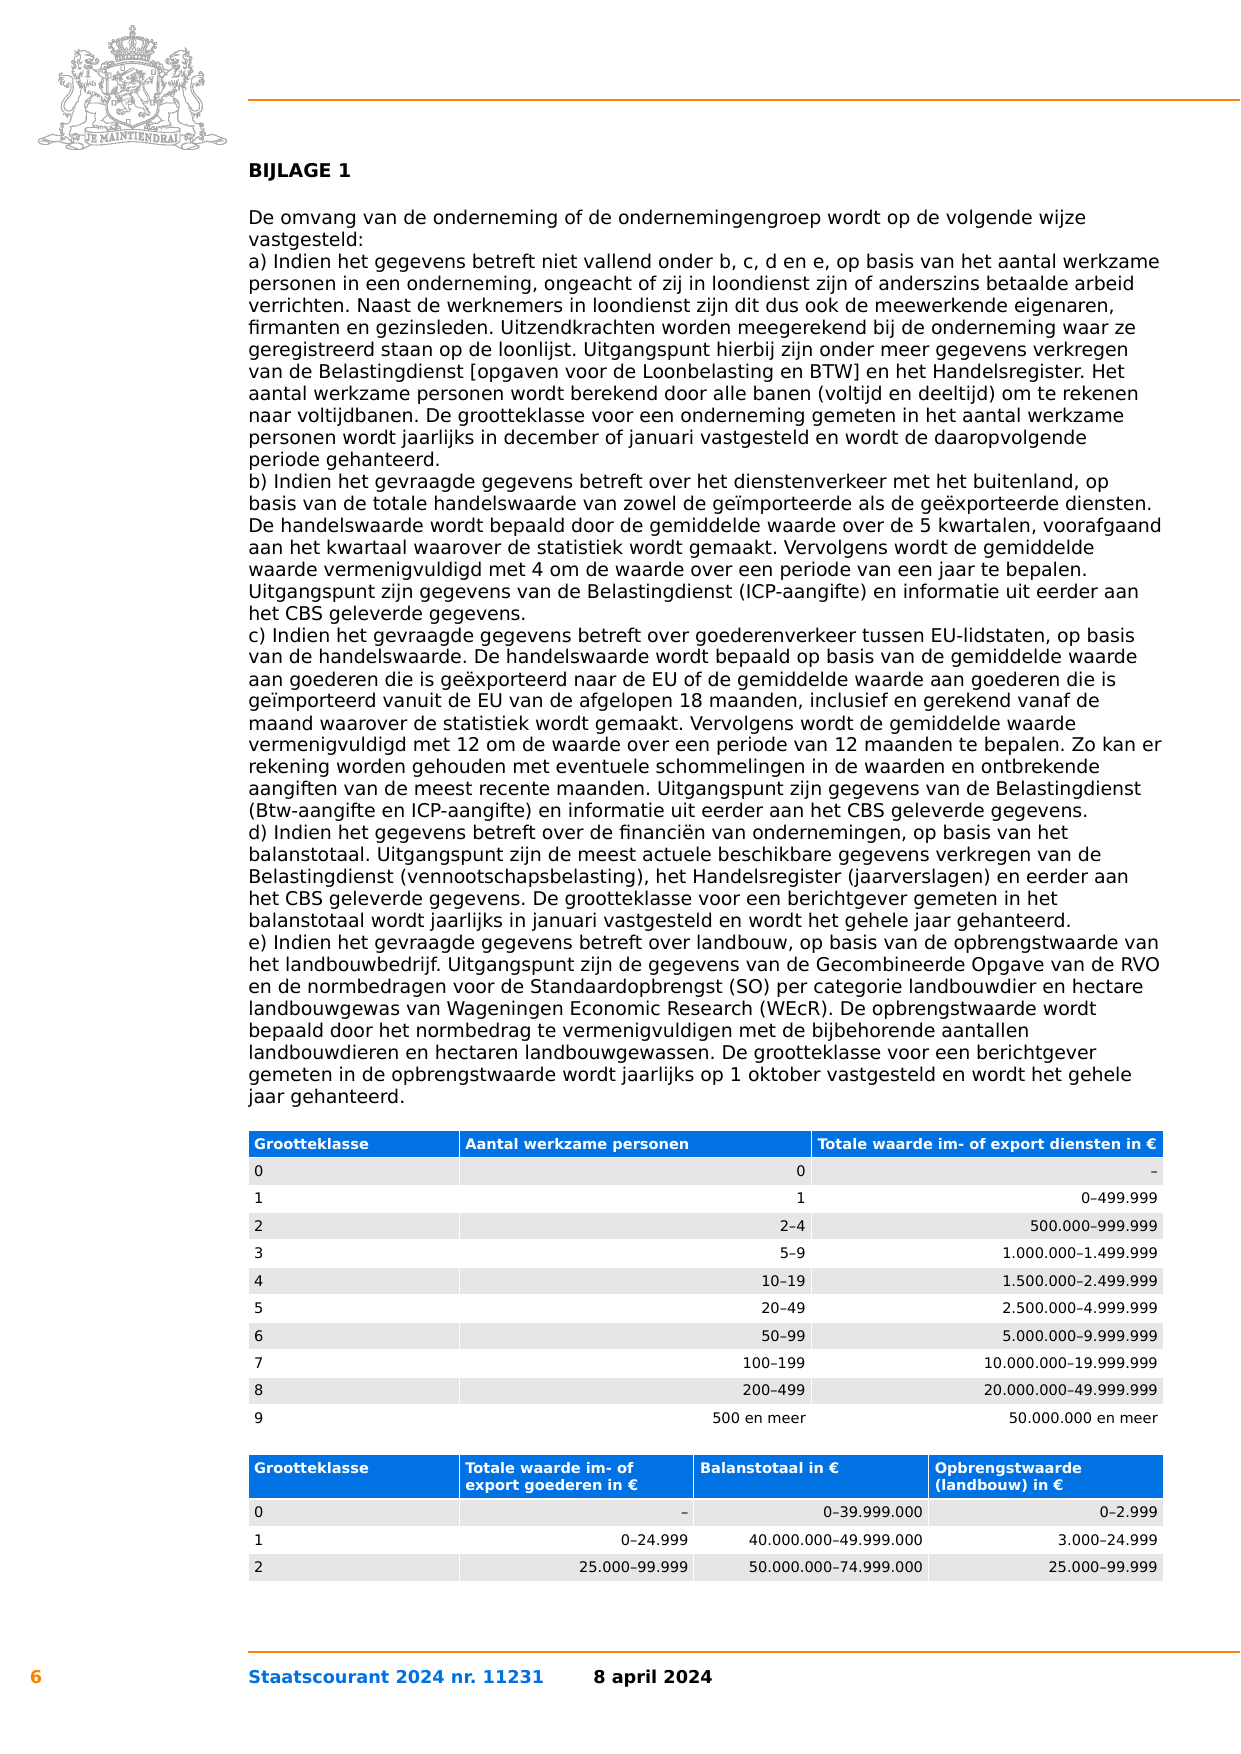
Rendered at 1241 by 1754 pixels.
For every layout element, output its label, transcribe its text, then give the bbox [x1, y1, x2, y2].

picture [38, 25, 227, 150]
table_cell 500.000–999.999 [812, 1213, 1163, 1239]
table_cell 8 [249, 1378, 459, 1404]
table_cell 10.000.000–19.999.999 [812, 1350, 1163, 1376]
table_cell 2 [249, 1554, 459, 1581]
table_cell 0 [249, 1500, 459, 1526]
table_cell 1 [249, 1186, 459, 1212]
table_cell 50–99 [460, 1323, 811, 1349]
table_header Grootteklasse [249, 1455, 459, 1498]
table_cell 20.000.000–49.999.999 [812, 1378, 1163, 1404]
table_cell 3.000–24.999 [929, 1527, 1163, 1553]
table_cell 0–499.999 [812, 1186, 1163, 1212]
text d) Indien het gegevens betreft over de financiën van ondernemingen, op basis van het balanstotaal. Uitgangspunt zijn de meest actuele beschikbare gegevens verkregen van de Belastingdienst (vennootschapsbelasting), het Handelsregister (jaarverslagen) en eerder aan het CBS geleverde gegevens. De grootteklasse voor een berichtgever gemeten in het balanstotaal wordt jaarlijks in januari vastgesteld en wordt het gehele jaar gehanteerd. [248, 822, 1163, 932]
table_cell 2–4 [460, 1213, 811, 1239]
table_cell 25.000–99.999 [460, 1554, 693, 1581]
table_cell 0–2.999 [929, 1500, 1163, 1526]
table_header Balanstotaal in € [694, 1455, 928, 1498]
table_cell 5 [249, 1295, 459, 1322]
table_cell 1 [249, 1527, 459, 1553]
table_cell 5–9 [460, 1241, 811, 1267]
table_cell 3 [249, 1241, 459, 1267]
table_cell 200–499 [460, 1378, 811, 1404]
table_header Totale waarde im- of export goederen in € [460, 1455, 693, 1498]
text a) Indien het gegevens betreft niet vallend onder b, c, d en e, op basis van het aantal werkzame personen in een onderneming, ongeacht of zij in loondienst zijn of anderszins betaalde arbeid verrichten. Naast de werknemers in loondienst zijn dit dus ook de meewerkende eigenaren, firmanten en gezinsleden. Uitzendkrachten worden meegerekend bij de onderneming waar ze geregistreerd staan op de loonlijst. Uitgangspunt hierbij zijn onder meer gegevens verkregen van de Belastingdienst [opgaven voor de Loonbelasting en BTW] en het Handelsregister. Het aantal werkzame personen wordt berekend door alle banen (voltijd en deeltijd) om te rekenen naar voltijdbanen. De grootteklasse voor een onderneming gemeten in het aantal werkzame personen wordt jaarlijks in december of januari vastgesteld en wordt de daaropvolgende periode gehanteerd. [248, 251, 1163, 471]
text b) Indien het gevraagde gegevens betreft over het dienstenverkeer met het buitenland, op basis van de totale handelswaarde van zowel de geïmporteerde als de geëxporteerde diensten. De handelswaarde wordt bepaald door de gemiddelde waarde over de 5 kwartalen, voorafgaand aan het kwartaal waarover de statistiek wordt gemaakt. Vervolgens wordt de gemiddelde waarde vermenigvuldigd met 4 om de waarde over een periode van een jaar te bepalen. Uitgangspunt zijn gegevens van de Belastingdienst (ICP-aangifte) en informatie uit eerder aan het CBS geleverde gegevens. [248, 471, 1163, 624]
table_cell 500 en meer [460, 1405, 811, 1431]
table_cell – [460, 1500, 693, 1526]
table_header Totale waarde im- of export diensten in € [812, 1131, 1163, 1157]
table_cell 9 [249, 1405, 459, 1431]
table_cell 1 [460, 1186, 811, 1212]
table_cell 0 [460, 1158, 811, 1185]
table_cell 50.000.000 en meer [812, 1405, 1163, 1431]
text c) Indien het gevraagde gegevens betreft over goederenverkeer tussen EU-lidstaten, op basis van de handelswaarde. De handelswaarde wordt bepaald op basis van de gemiddelde waarde aan goederen die is geëxporteerd naar de EU of de gemiddelde waarde aan goederen die is geïmporteerd vanuit de EU van de afgelopen 18 maanden, inclusief en gerekend vanaf de maand waarover de statistiek wordt gemaakt. Vervolgens wordt de gemiddelde waarde vermenigvuldigd met 12 om de waarde over een periode van 12 maanden te bepalen. Zo kan er rekening worden gehouden met eventuele schommelingen in de waarden en ontbrekende aangiften van de meest recente maanden. Uitgangspunt zijn gegevens van de Belastingdienst (Btw-aangifte en ICP-aangifte) en informatie uit eerder aan het CBS geleverde gegevens. [248, 624, 1163, 822]
table_cell 25.000–99.999 [929, 1554, 1163, 1581]
table_cell 2.500.000–4.999.999 [812, 1295, 1163, 1322]
table_cell 6 [249, 1323, 459, 1349]
table_cell 2 [249, 1213, 459, 1239]
table_header Opbrengstwaarde (landbouw) in € [929, 1455, 1163, 1498]
table_cell 1.000.000–1.499.999 [812, 1241, 1163, 1267]
table_header Grootteklasse [249, 1131, 459, 1157]
table_cell – [812, 1158, 1163, 1185]
table_cell 1.500.000–2.499.999 [812, 1268, 1163, 1294]
table_header Aantal werkzame personen [460, 1131, 811, 1157]
subtitle BIJLAGE 1 [248, 160, 1163, 182]
table_cell 10–19 [460, 1268, 811, 1294]
table_cell 7 [249, 1350, 459, 1376]
table_cell 20–49 [460, 1295, 811, 1322]
table_cell 100–199 [460, 1350, 811, 1376]
table_cell 50.000.000–74.999.000 [694, 1554, 928, 1581]
table_cell 40.000.000–49.999.000 [694, 1527, 928, 1553]
table_cell 0–39.999.000 [694, 1500, 928, 1526]
text e) Indien het gevraagde gegevens betreft over landbouw, op basis van de opbrengstwaarde van het landbouwbedrijf. Uitgangspunt zijn de gegevens van de Gecombineerde Opgave van de RVO en de normbedragen voor de Standaardopbrengst (SO) per categorie landbouwdier en hectare landbouwgewas van Wageningen Economic Research (WEcR). De opbrengstwaarde wordt bepaald door het normbedrag te vermenigvuldigen met de bijbehorende aantallen landbouwdieren en hectaren landbouwgewassen. De grootteklasse voor een berichtgever gemeten in de opbrengstwaarde wordt jaarlijks op 1 oktober vastgesteld en wordt het gehele jaar gehanteerd. [248, 932, 1163, 1108]
table_cell 0 [249, 1158, 459, 1185]
table_cell 5.000.000–9.999.999 [812, 1323, 1163, 1349]
table_cell 0–24.999 [460, 1527, 693, 1553]
text De omvang van de onderneming of de ondernemingengroep wordt op de volgende wijze vastgesteld: [248, 207, 1163, 251]
table_cell 4 [249, 1268, 459, 1294]
